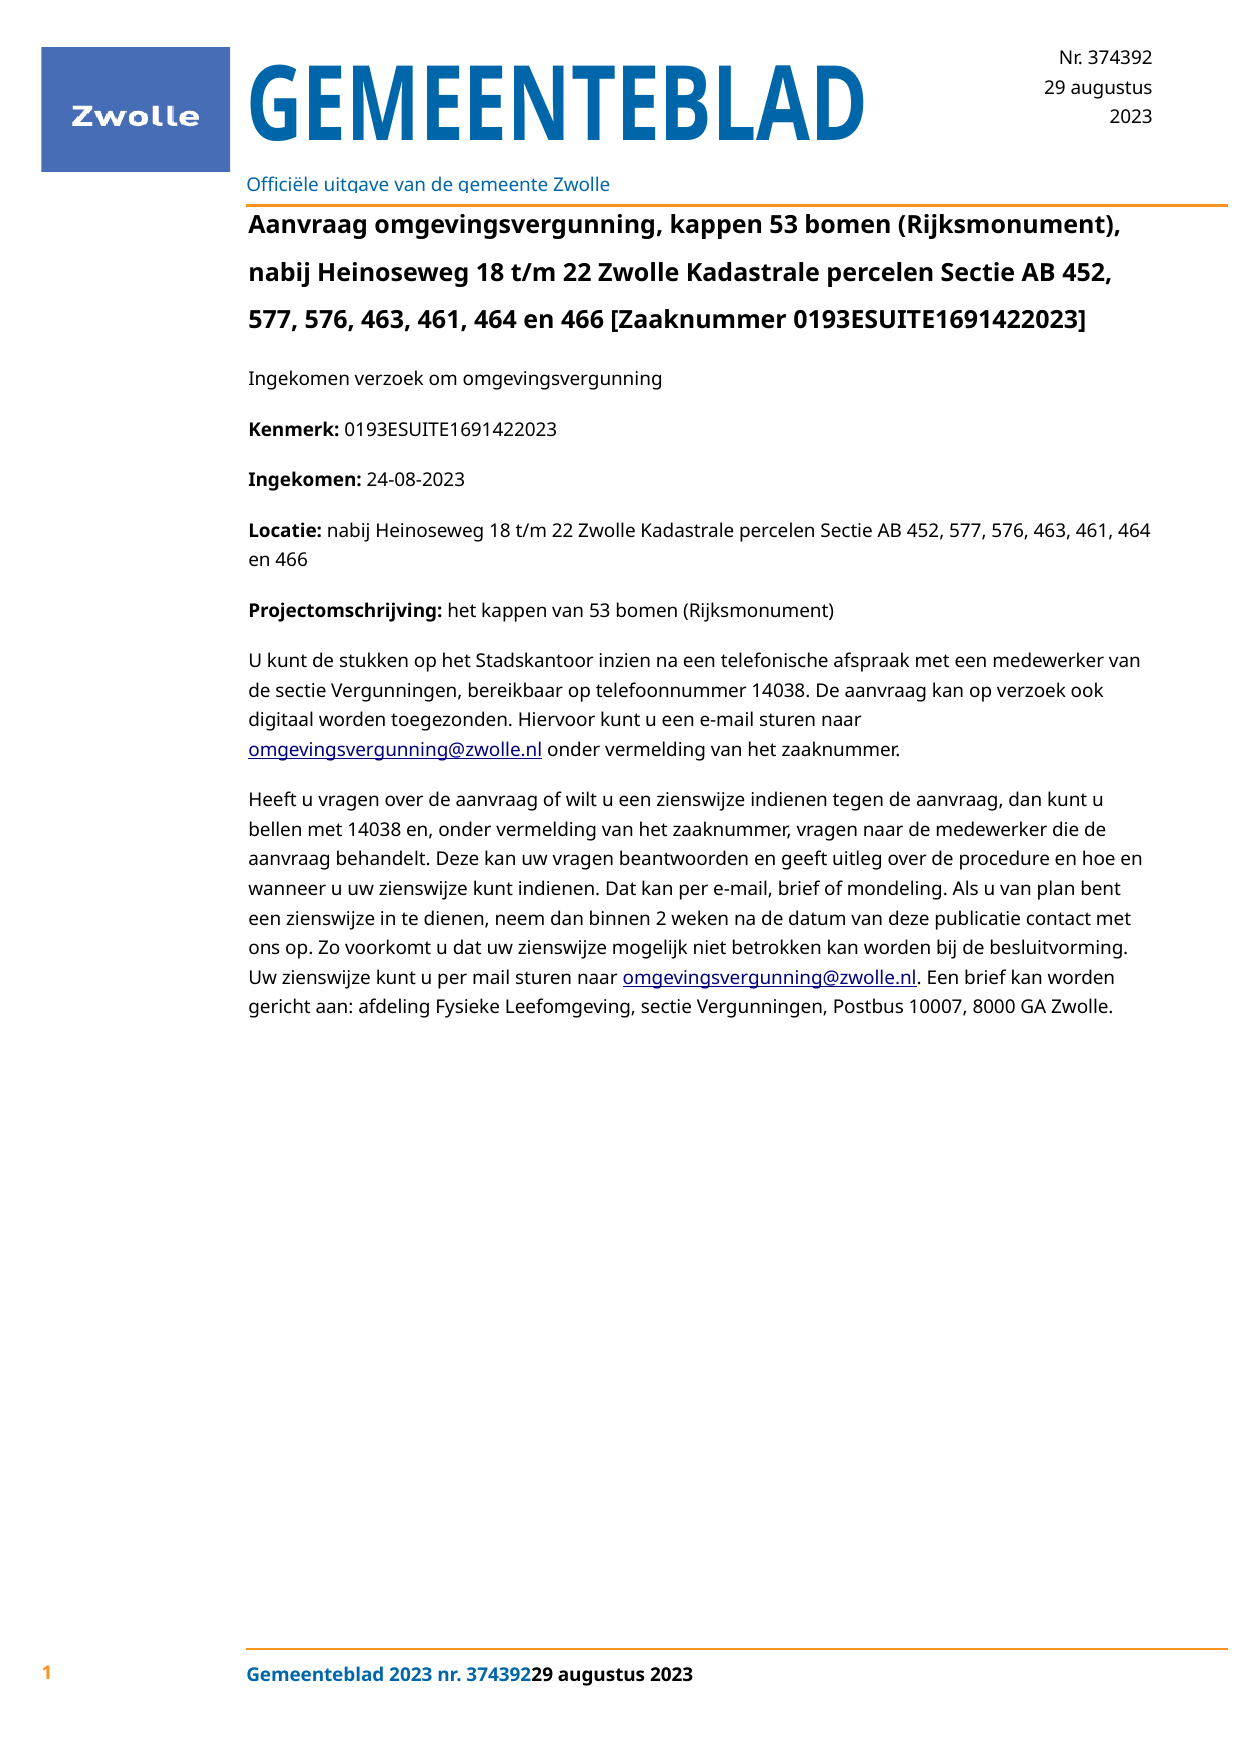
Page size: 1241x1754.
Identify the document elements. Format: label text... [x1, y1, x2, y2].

text Heeft u vragen over de aanvraag of wilt u een zienswijze indienen tegen de aanvraag, dan kunt u bellen met 14038 en, onder vermelding van het zaaknummer, vragen naar de medewerker die de aanvraag behandelt. Deze kan uw vragen beantwoorden en geeft uitleg over de procedure en hoe en wanneer u uw zienswijze kunt indienen. Dat kan per e-mail, brief of mondeling. Als u van plan bent een zienswijze in te dienen, neem dan binnen 2 weken na de datum van deze publicatie contact met ons op. Zo voorkomt u dat uw zienswijze mogelijk niet betrokken kan worden bij de besluitvorming. Uw zienswijze kunt u per mail sturen naar omgevingsvergunning@zwolle.nl. Een brief kan worden gericht aan: afdeling Fysieke Leefomgeving, sectie Vergunningen, Postbus 10007, 8000 GA Zwolle. [248, 786, 1152, 1019]
text Kenmerk: 0193ESUITE1691422023 [248, 416, 1152, 442]
picture [41, 47, 231, 172]
text U kunt de stukken op het Stadskantoor inzien na een telefonische afspraak met een medewerker van de sectie Vergunningen, bereikbaar op telefoonnummer 14038. De aanvraag kan op verzoek ook digitaal worden toegezonden. Hiervoor kunt u een e-mail sturen naar omgevingsvergunning@zwolle.nl onder vermelding van het zaaknummer. [248, 647, 1152, 762]
text Ingekomen: 24-08-2023 [248, 466, 1152, 492]
text Locatie: nabij Heinoseweg 18 t/m 22 Zwolle Kadastrale percelen Sectie AB 452, 577, 576, 463, 461, 464 en 466 [248, 517, 1152, 572]
text Projectomschrijving: het kappen van 53 bomen (Rijksmonument) [248, 597, 1152, 622]
text Aanvraag omgevingsvergunning, kappen 53 bomen (Rijksmonument), nabij Heinoseweg 18 t/m 22 Zwolle Kadastrale percelen Sectie AB 452, 577, 576, 463, 461, 464 en 466 [Zaaknummer 0193ESUITE1691422023] [248, 207, 1152, 336]
text Ingekomen verzoek om omgevingsvergunning [248, 366, 1152, 391]
